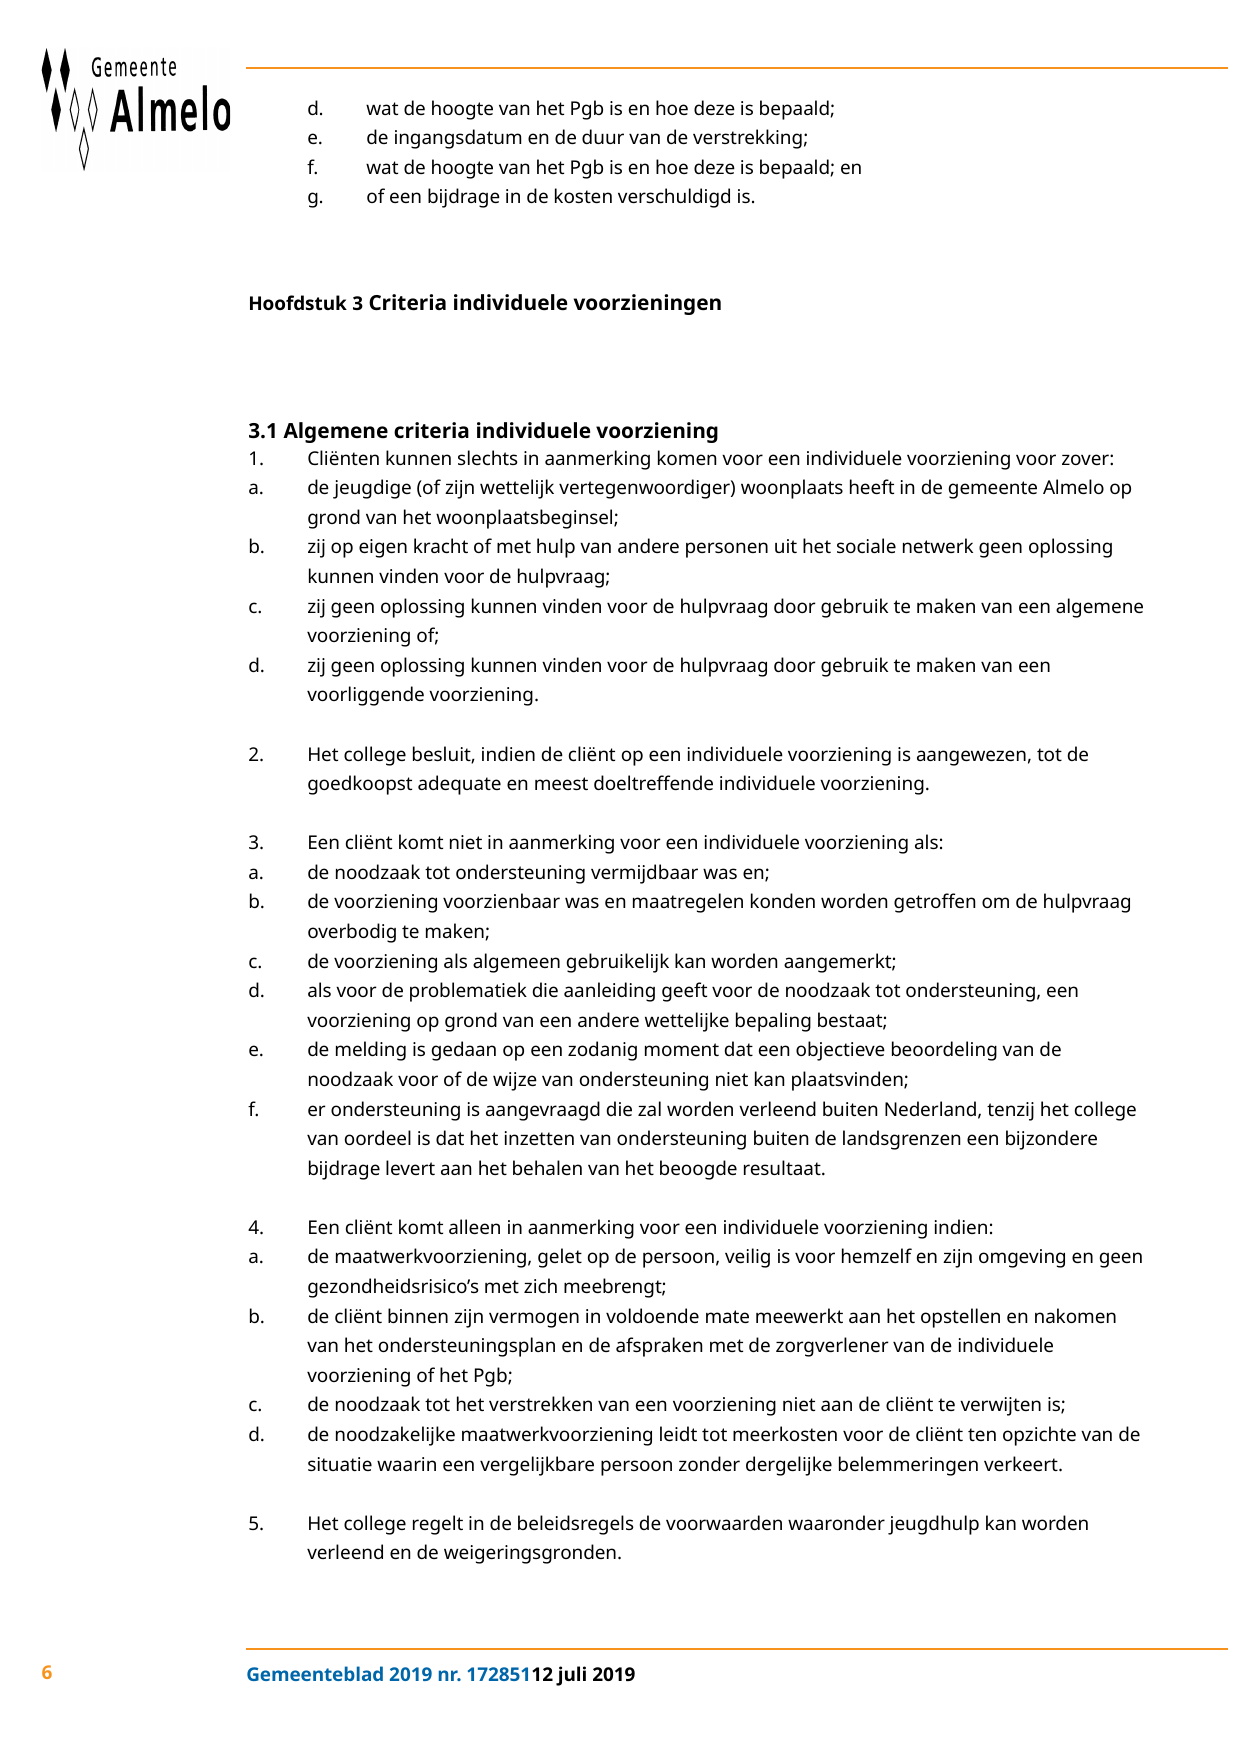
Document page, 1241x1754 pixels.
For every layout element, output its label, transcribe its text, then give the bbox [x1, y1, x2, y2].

text Hoofdstuk 3 Criteria individuele voorzieningen [248, 288, 1152, 317]
list de jeugdige (of zijn wettelijk vertegenwoordiger) woonplaats heeft in de gemeente Almelo op grond van het woonplaatsbeginsel; [248, 474, 1152, 530]
picture [41, 47, 231, 172]
list zij op eigen kracht of met hulp van andere personen uit het sociale netwerk geen oplossing kunnen vinden voor de hulpvraag; [248, 534, 1152, 589]
list zij geen oplossing kunnen vinden voor de hulpvraag door gebruik te maken van een algemene voorziening of; [248, 593, 1152, 648]
list de noodzaak tot ondersteuning vermijdbaar was en; [248, 859, 1152, 885]
list Het college regelt in de beleidsregels de voorwaarden waaronder jeugdhulp kan worden verleend en de weigeringsgronden. [248, 1510, 1152, 1565]
list wat de hoogte van het Pgb is en hoe deze is bepaald; [307, 95, 1152, 121]
list als voor de problematiek die aanleiding geeft voor de noodzaak tot ondersteuning, een voorziening op grond van een andere wettelijke bepaling bestaat; [248, 977, 1152, 1033]
list de noodzaak tot het verstrekken van een voorziening niet aan de cliënt te verwijten is; [248, 1392, 1152, 1417]
list Het college besluit, indien de cliënt op een individuele voorziening is aangewezen, tot de goedkoopst adequate en meest doeltreffende individuele voorziening. [248, 741, 1152, 796]
list zij geen oplossing kunnen vinden voor de hulpvraag door gebruik te maken van een voorliggende voorziening. [248, 652, 1152, 707]
text 3.1 Algemene criteria individuele voorziening [248, 416, 1152, 445]
list Cliënten kunnen slechts in aanmerking komen voor een individuele voorziening voor zover: [248, 445, 1152, 471]
list de noodzakelijke maatwerkvoorziening leidt tot meerkosten voor de cliënt ten opzichte van de situatie waarin een vergelijkbare persoon zonder dergelijke belemmeringen verkeert. [248, 1421, 1152, 1476]
list of een bijdrage in de kosten verschuldigd is. [307, 183, 1152, 209]
list de cliënt binnen zijn vermogen in voldoende mate meewerkt aan het opstellen en nakomen van het ondersteuningsplan en de afspraken met de zorgverlener van de individuele voorziening of het Pgb; [248, 1303, 1152, 1388]
list er ondersteuning is aangevraagd die zal worden verleend buiten Nederland, tenzij het college van oordeel is dat het inzetten van ondersteuning buiten de landsgrenzen een bijzondere bijdrage levert aan het behalen van het beoogde resultaat. [248, 1096, 1152, 1181]
list Een cliënt komt alleen in aanmerking voor een individuele voorziening indien: [248, 1214, 1152, 1240]
list de voorziening voorzienbaar was en maatregelen konden worden getroffen om de hulpvraag overbodig te maken; [248, 889, 1152, 944]
list wat de hoogte van het Pgb is en hoe deze is bepaald; en [307, 154, 1152, 180]
list de maatwerkvoorziening, gelet op de persoon, veilig is voor hemzelf en zijn omgeving en geen gezondheidsrisico’s met zich meebrengt; [248, 1244, 1152, 1299]
list de voorziening als algemeen gebruikelijk kan worden aangemerkt; [248, 948, 1152, 973]
list de ingangsdatum en de duur van de verstrekking; [307, 124, 1152, 150]
list Een cliënt komt niet in aanmerking voor een individuele voorziening als: [248, 829, 1152, 855]
list de melding is gedaan op een zodanig moment dat een objectieve beoordeling van de noodzaak voor of de wijze van ondersteuning niet kan plaatsvinden; [248, 1037, 1152, 1092]
